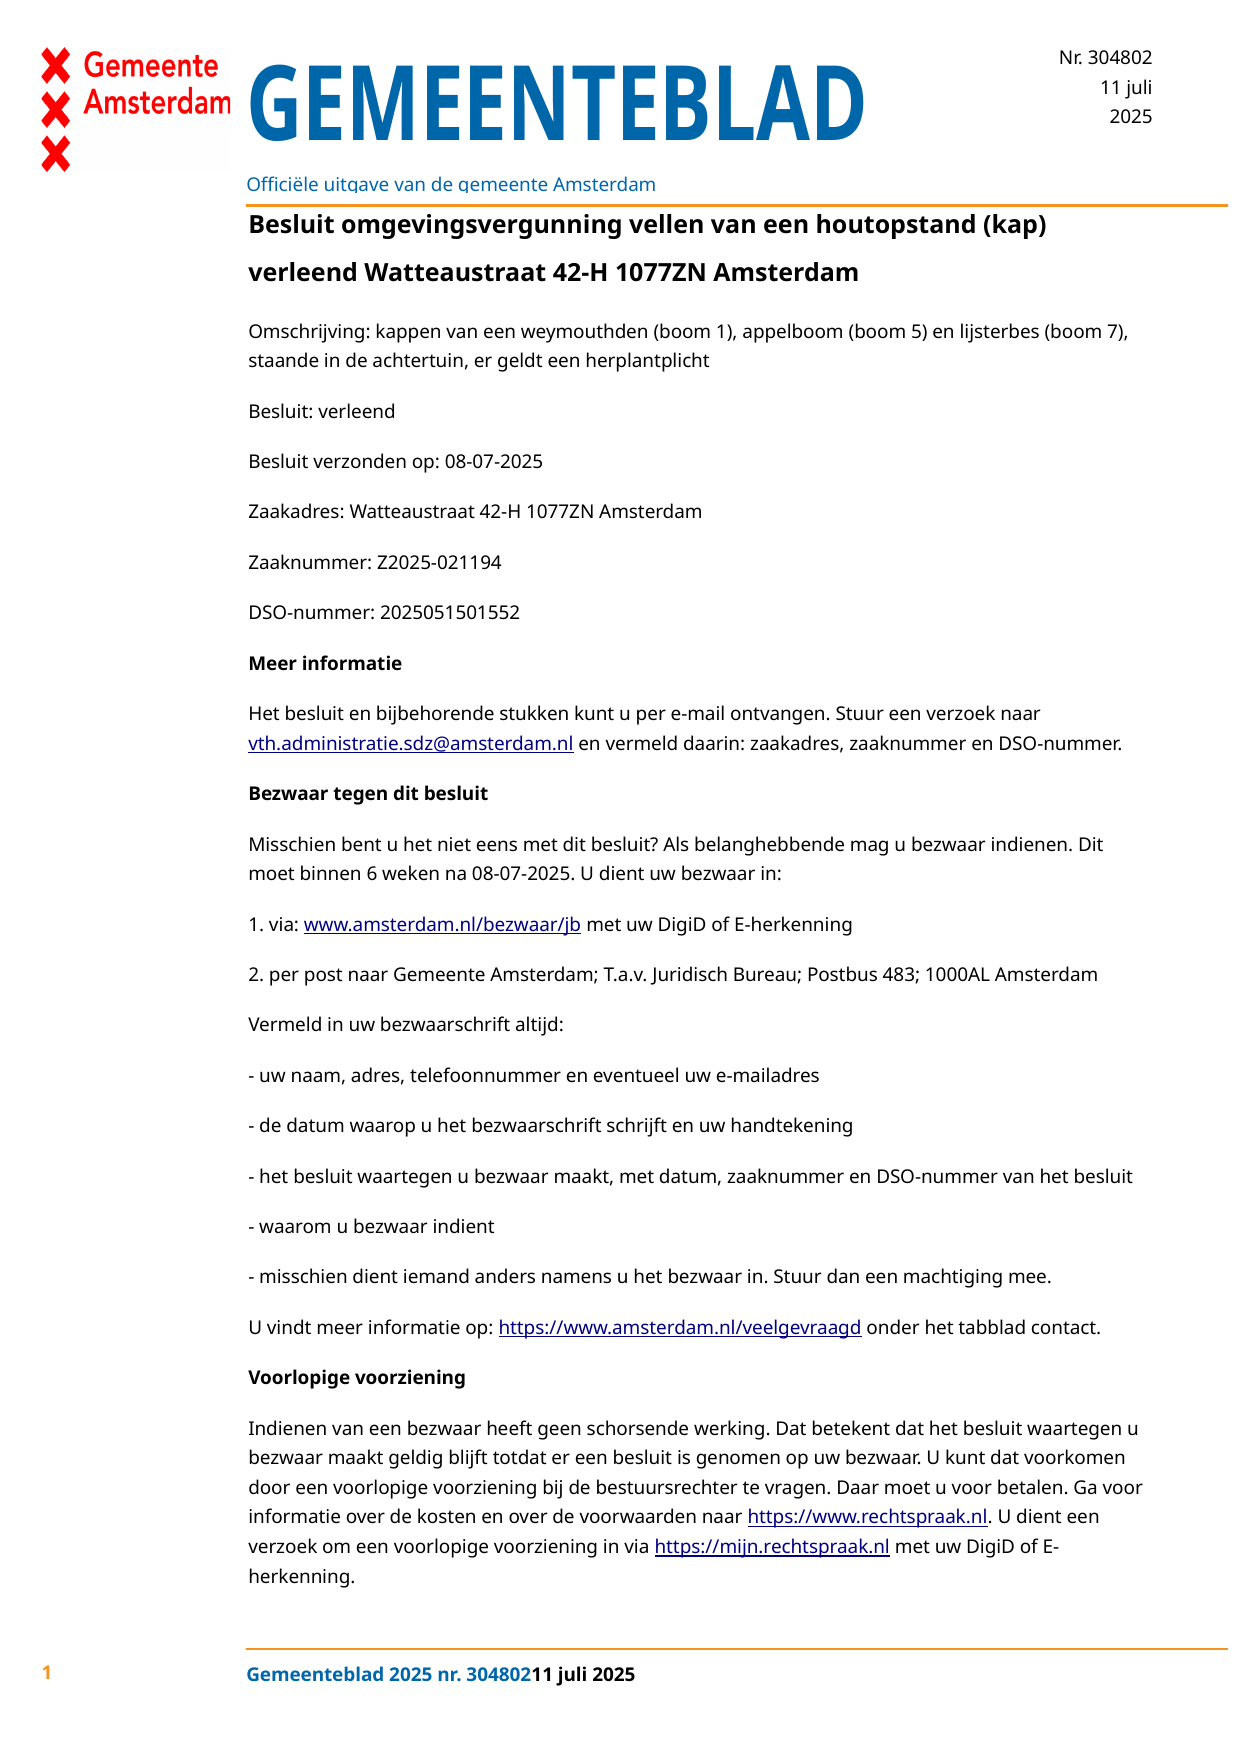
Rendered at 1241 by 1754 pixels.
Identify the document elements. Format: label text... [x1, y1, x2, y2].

text Misschien bent u het niet eens met dit besluit? Als belanghebbende mag u bezwaar indienen. Dit moet binnen 6 weken na 08-07-2025. U dient uw bezwaar in: [248, 831, 1152, 886]
text Besluit omgevingsvergunning vellen van een houtopstand (kap) verleend Watteaustraat 42-H 1077ZN Amsterdam [248, 207, 1152, 288]
text Meer informatie [248, 650, 1152, 676]
text - het besluit waartegen u bezwaar maakt, met datum, zaaknummer en DSO-nummer van het besluit [248, 1163, 1152, 1189]
text U vindt meer informatie op: https://www.amsterdam.nl/veelgevraagd onder het tabblad contact. [248, 1314, 1152, 1340]
text - waarom u bezwaar indient [248, 1213, 1152, 1239]
text Voorlopige voorziening [248, 1364, 1152, 1390]
text 1. via: www.amsterdam.nl/bezwaar/jb met uw DigiD of E-herkenning [248, 911, 1152, 937]
picture [41, 47, 231, 172]
text Het besluit en bijbehorende stukken kunt u per e-mail ontvangen. Stuur een verzoek naar vth.administratie.sdz@amsterdam.nl en vermeld daarin: zaakadres, zaaknummer en DSO-nummer. [248, 700, 1152, 756]
text Zaakadres: Watteaustraat 42-H 1077ZN Amsterdam [248, 499, 1152, 524]
text Omschrijving: kappen van een weymouthden (boom 1), appelboom (boom 5) en lijsterbes (boom 7), staande in de achtertuin, er geldt een herplantplicht [248, 318, 1152, 373]
text - de datum waarop u het bezwaarschrift schrijft en uw handtekening [248, 1112, 1152, 1138]
text Zaaknummer: Z2025-021194 [248, 549, 1152, 575]
text Indienen van een bezwaar heeft geen schorsende werking. Dat betekent dat het besluit waartegen u bezwaar maakt geldig blijft totdat er een besluit is genomen op uw bezwaar. U kunt dat voorkomen door een voorlopige voorziening bij de bestuursrechter te vragen. Daar moet u voor betalen. Ga voor informatie over de kosten en over de voorwaarden naar https://www.rechtspraak.nl. U dient een verzoek om een voorlopige voorziening in via https://mijn.rechtspraak.nl met uw DigiD of E-herkenning. [248, 1415, 1152, 1589]
text DSO-nummer: 2025051501552 [248, 599, 1152, 625]
text Besluit: verleend [248, 398, 1152, 424]
text Bezwaar tegen dit besluit [248, 780, 1152, 806]
text 2. per post naar Gemeente Amsterdam; T.a.v. Juridisch Bureau; Postbus 483; 1000AL Amsterdam [248, 961, 1152, 987]
text - misschien dient iemand anders namens u het bezwaar in. Stuur dan een machtiging mee. [248, 1264, 1152, 1289]
text Vermeld in uw bezwaarschrift altijd: [248, 1012, 1152, 1037]
text - uw naam, adres, telefoonnummer en eventueel uw e-mailadres [248, 1062, 1152, 1088]
text Besluit verzonden op: 08-07-2025 [248, 448, 1152, 474]
